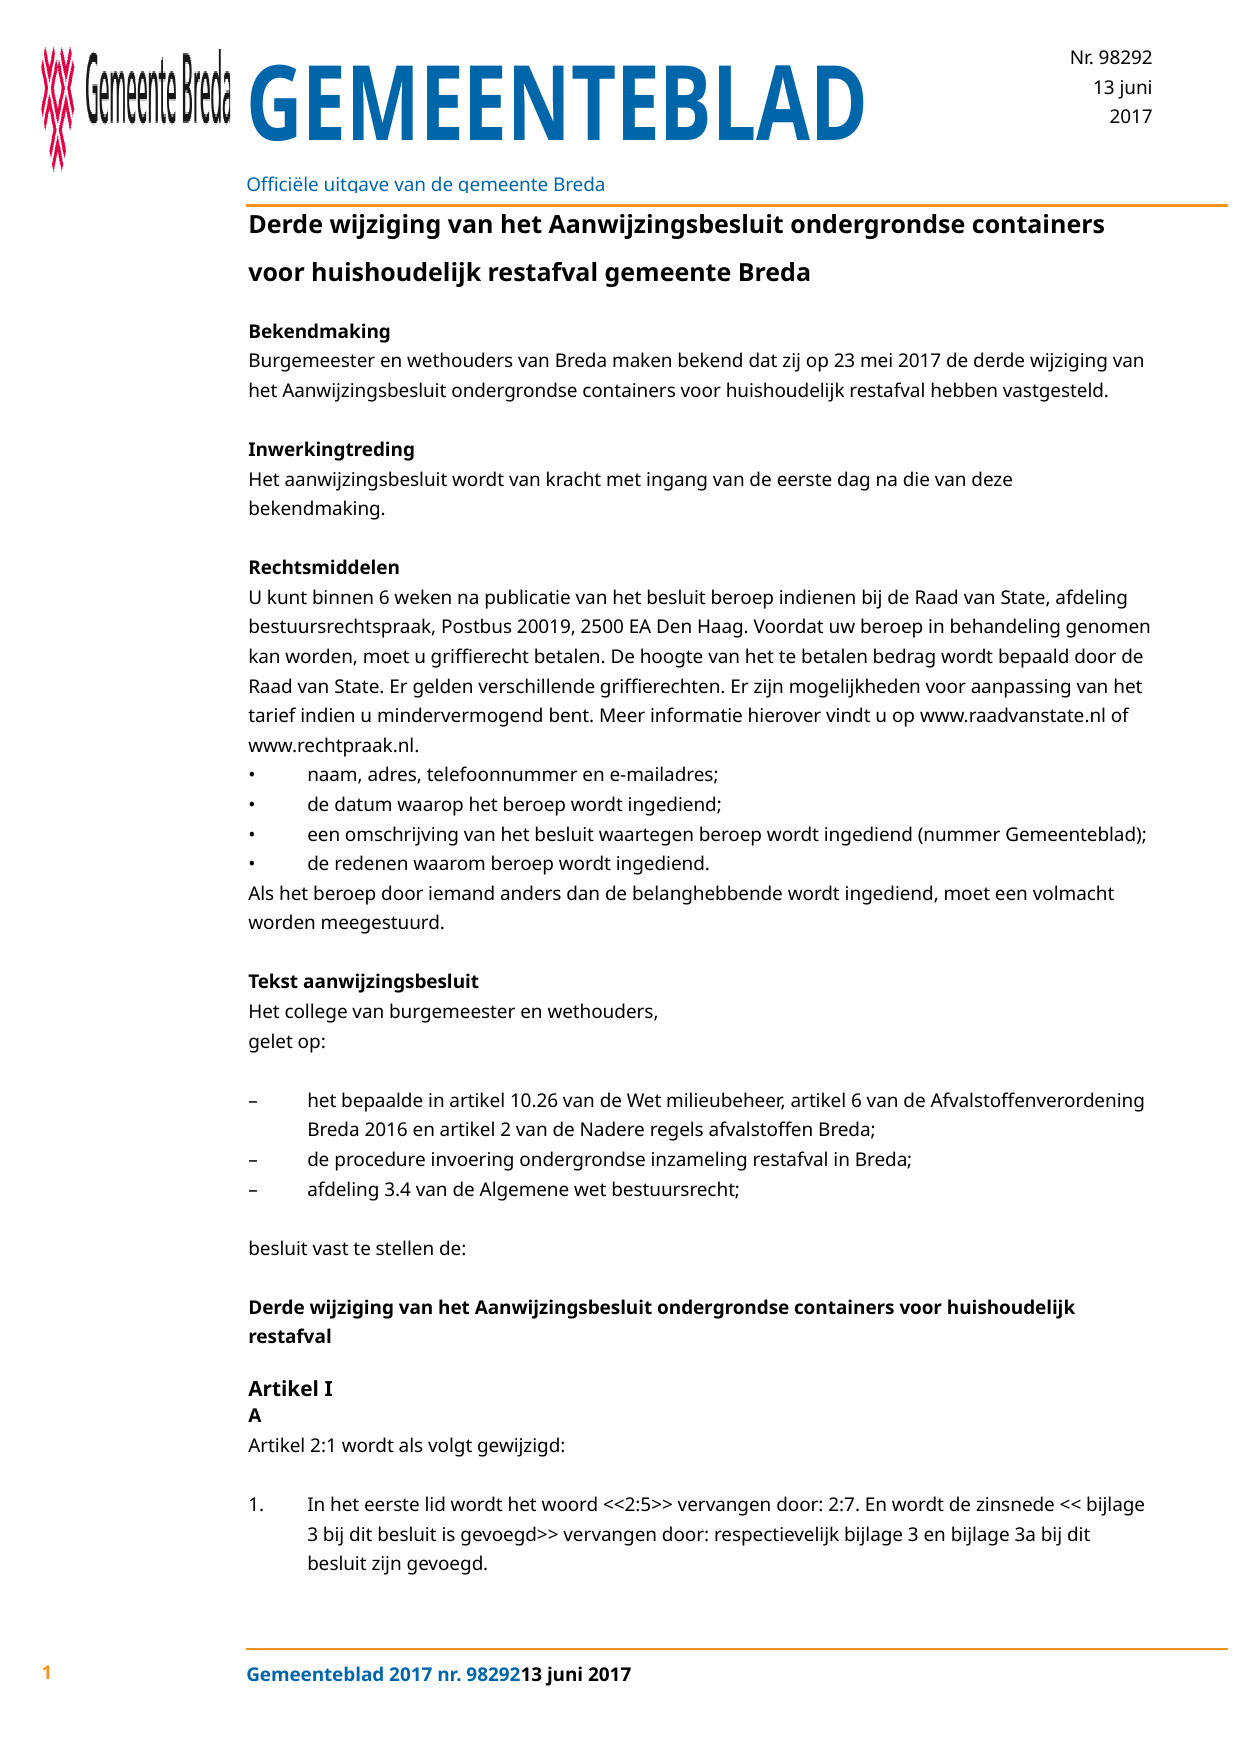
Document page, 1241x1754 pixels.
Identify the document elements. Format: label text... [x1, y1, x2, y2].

text Artikel 2:1 wordt als volgt gewijzigd: [248, 1432, 1152, 1458]
text besluit vast te stellen de: [248, 1235, 1152, 1261]
text U kunt binnen 6 weken na publicatie van het besluit beroep indienen bij de Raad van State, afdeling bestuursrechtspraak, Postbus 20019, 2500 EA Den Haag. Voordat uw beroep in behandeling genomen kan worden, moet u griffierecht betalen. De hoogte van het te betalen bedrag wordt bepaald door de Raad van State. Er gelden verschillende griffierechten. Er zijn mogelijkheden voor aanpassing van het tarief indien u mindervermogend bent. Meer informatie hierover vindt u op www.raadvanstate.nl of www.rechtpraak.nl. [248, 584, 1152, 758]
list de datum waarop het beroep wordt ingediend; [248, 791, 1152, 817]
text gelet op: [248, 1028, 1152, 1054]
text Tekst aanwijzingsbesluit [248, 969, 1152, 994]
text Inwerkingtreding [248, 436, 1152, 462]
text Als het beroep door iemand anders dan de belanghebbende wordt ingediend, moet een volmacht worden meegestuurd. [248, 880, 1152, 935]
list het bepaalde in artikel 10.26 van de Wet milieubeheer, artikel 6 van de Afvalstoffenverordening Breda 2016 en artikel 2 van de Nadere regels afvalstoffen Breda; [248, 1087, 1152, 1142]
text Bekendmaking [248, 318, 1152, 344]
text Derde wijziging van het Aanwijzingsbesluit ondergrondse containers voor huishoudelijk restafval [248, 1294, 1152, 1349]
list de redenen waarom beroep wordt ingediend. [248, 850, 1152, 876]
text A [248, 1403, 1152, 1428]
list de procedure invoering ondergrondse inzameling restafval in Breda; [248, 1146, 1152, 1172]
text Artikel I [248, 1374, 1152, 1403]
list In het eerste lid wordt het woord <<2:5>> vervangen door: 2:7. En wordt de zinsnede << bijlage 3 bij dit besluit is gevoegd>> vervangen door: respectievelijk bijlage 3 en bijlage 3a bij dit besluit zijn gevoegd. [248, 1491, 1152, 1576]
list afdeling 3.4 van de Algemene wet bestuursrecht; [248, 1176, 1152, 1202]
text Het college van burgemeester en wethouders, [248, 998, 1152, 1024]
list naam, adres, telefoonnummer en e-mailadres; [248, 762, 1152, 787]
text Derde wijziging van het Aanwijzingsbesluit ondergrondse containers voor huishoudelijk restafval gemeente Breda [248, 207, 1152, 288]
text Burgemeester en wethouders van Breda maken bekend dat zij op 23 mei 2017 de derde wijziging van het Aanwijzingsbesluit ondergrondse containers voor huishoudelijk restafval hebben vastgesteld. [248, 347, 1152, 403]
list een omschrijving van het besluit waartegen beroep wordt ingediend (nummer Gemeenteblad); [248, 821, 1152, 847]
text Het aanwijzingsbesluit wordt van kracht met ingang van de eerste dag na die van deze bekendmaking. [248, 466, 1152, 521]
text Rechtsmiddelen [248, 554, 1152, 580]
picture [41, 47, 231, 172]
